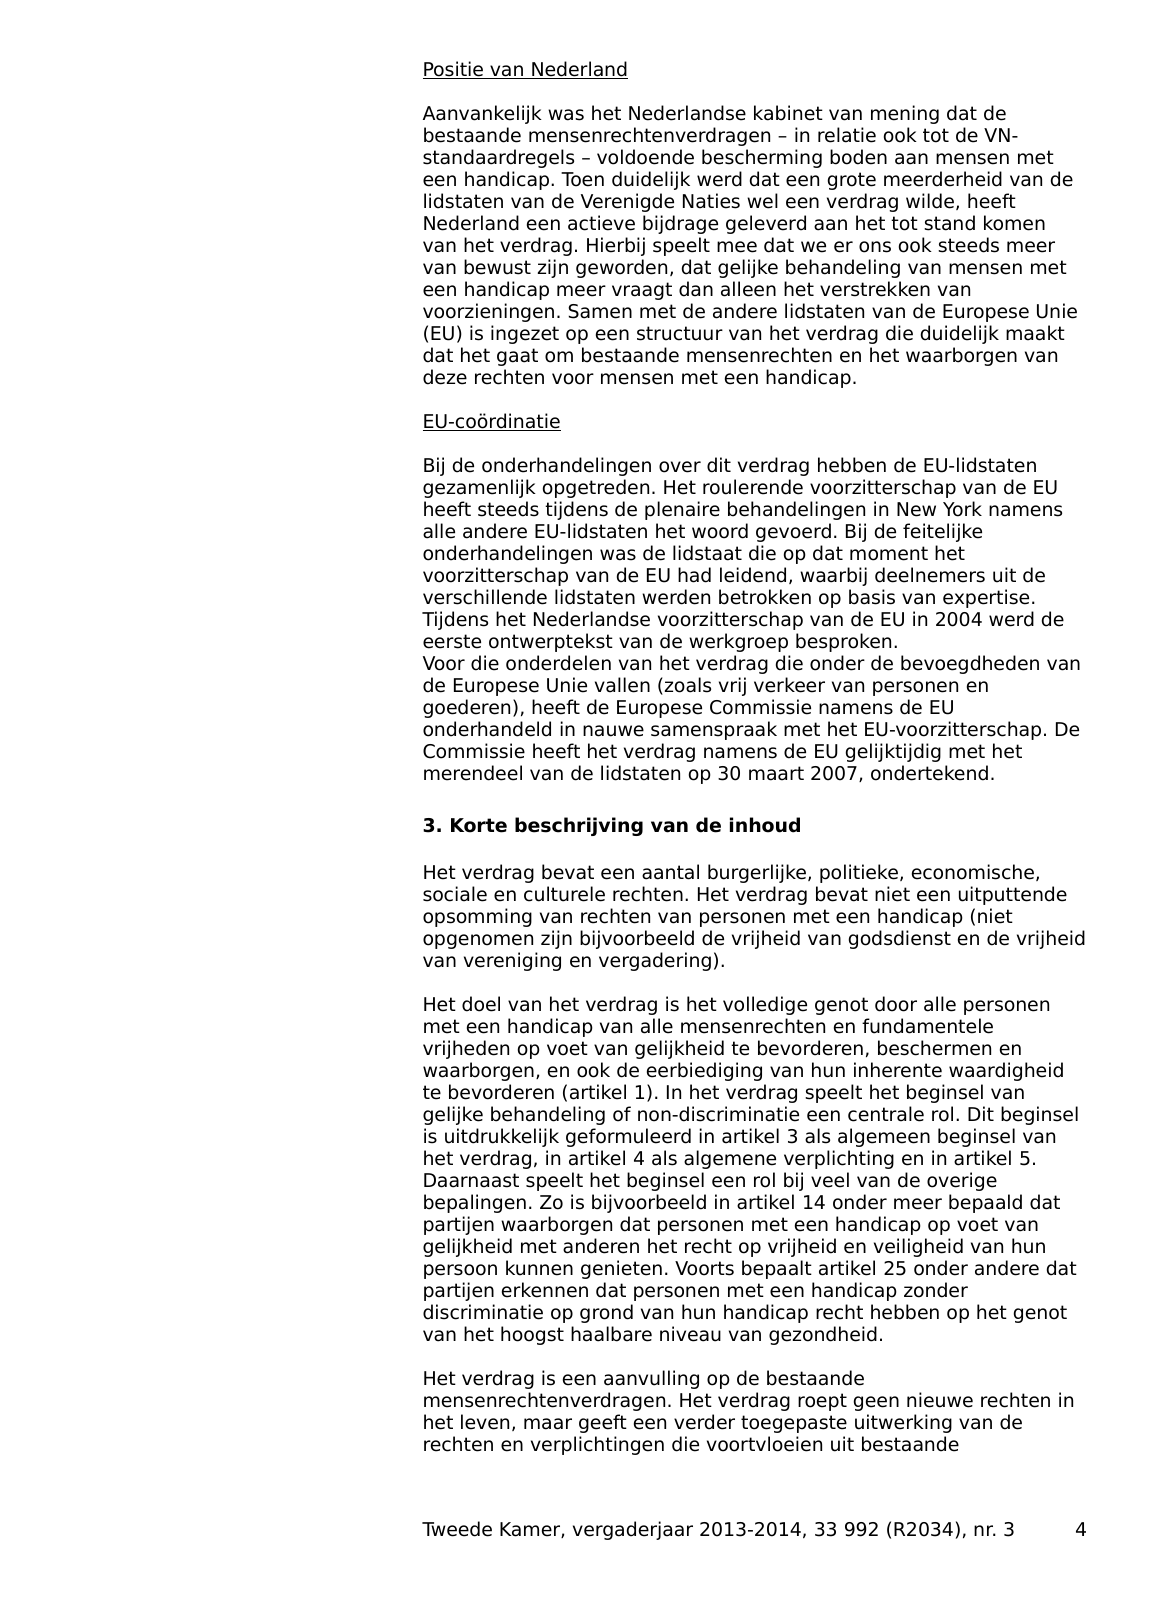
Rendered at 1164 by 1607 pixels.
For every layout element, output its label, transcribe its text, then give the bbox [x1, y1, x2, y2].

text Het verdrag bevat een aantal burgerlijke, politieke, economische, sociale en culturele rechten. Het verdrag bevat niet een uitputtende opsomming van rechten van personen met een handicap (niet opgenomen zijn bijvoorbeeld de vrijheid van godsdienst en de vrijheid van vereniging en vergadering). [422, 862, 1087, 972]
text Voor die onderdelen van het verdrag die onder de bevoegdheden van de Europese Unie vallen (zoals vrij verkeer van personen en goederen), heeft de Europese Commissie namens de EU onderhandeld in nauwe samenspraak met het EU-voorzitterschap. De Commissie heeft het verdrag namens de EU gelijktijdig met het merendeel van de lidstaten op 30 maart 2007, ondertekend. [422, 653, 1087, 785]
text Het doel van het verdrag is het volledige genot door alle personen met een handicap van alle mensenrechten en fundamentele vrijheden op voet van gelijkheid te bevorderen, beschermen en waarborgen, en ook de eerbiediging van hun inherente waardigheid te bevorderen (artikel 1). In het verdrag speelt het beginsel van gelijke behandeling of non-discriminatie een centrale rol. Dit beginsel is uitdrukkelijk geformuleerd in artikel 3 als algemeen beginsel van het verdrag, in artikel 4 als algemene verplichting en in artikel 5. Daarnaast speelt het beginsel een rol bij veel van de overige bepalingen. Zo is bijvoorbeeld in artikel 14 onder meer bepaald dat partijen waarborgen dat personen met een handicap op voet van gelijkheid met anderen het recht op vrijheid en veiligheid van hun persoon kunnen genieten. Voorts bepaalt artikel 25 onder andere dat partijen erkennen dat personen met een handicap zonder discriminatie op grond van hun handicap recht hebben op het genot van het hoogst haalbare niveau van gezondheid. [422, 994, 1087, 1346]
text Het verdrag is een aanvulling op de bestaande mensenrechtenverdragen. Het verdrag roept geen nieuwe rechten in het leven, maar geeft een verder toegepaste uitwerking van de rechten en verplichtingen die voortvloeien uit bestaande [422, 1368, 1087, 1456]
subtitle 3. Korte beschrijving van de inhoud [422, 815, 1087, 837]
text Bij de onderhandelingen over dit verdrag hebben de EU-lidstaten gezamenlijk opgetreden. Het roulerende voorzitterschap van de EU heeft steeds tijdens de plenaire behandelingen in New York namens alle andere EU-lidstaten het woord gevoerd. Bij de feitelijke onderhandelingen was de lidstaat die op dat moment het voorzitterschap van de EU had leidend, waarbij deelnemers uit de verschillende lidstaten werden betrokken op basis van expertise. Tijdens het Nederlandse voorzitterschap van de EU in 2004 werd de eerste ontwerptekst van de werkgroep besproken. [422, 455, 1087, 653]
subtitle EU-coördinatie [422, 411, 1087, 433]
text Aanvankelijk was het Nederlandse kabinet van mening dat de bestaande mensenrechtenverdragen – in relatie ook tot de VN-standaardregels – voldoende bescherming boden aan mensen met een handicap. Toen duidelijk werd dat een grote meerderheid van de lidstaten van de Verenigde Naties wel een verdrag wilde, heeft Nederland een actieve bijdrage geleverd aan het tot stand komen van het verdrag. Hierbij speelt mee dat we er ons ook steeds meer van bewust zijn geworden, dat gelijke behandeling van mensen met een handicap meer vraagt dan alleen het verstrekken van voorzieningen. Samen met de andere lidstaten van de Europese Unie (EU) is ingezet op een structuur van het verdrag die duidelijk maakt dat het gaat om bestaande mensenrechten en het waarborgen van deze rechten voor mensen met een handicap. [422, 103, 1087, 389]
subtitle Positie van Nederland [422, 59, 1087, 81]
